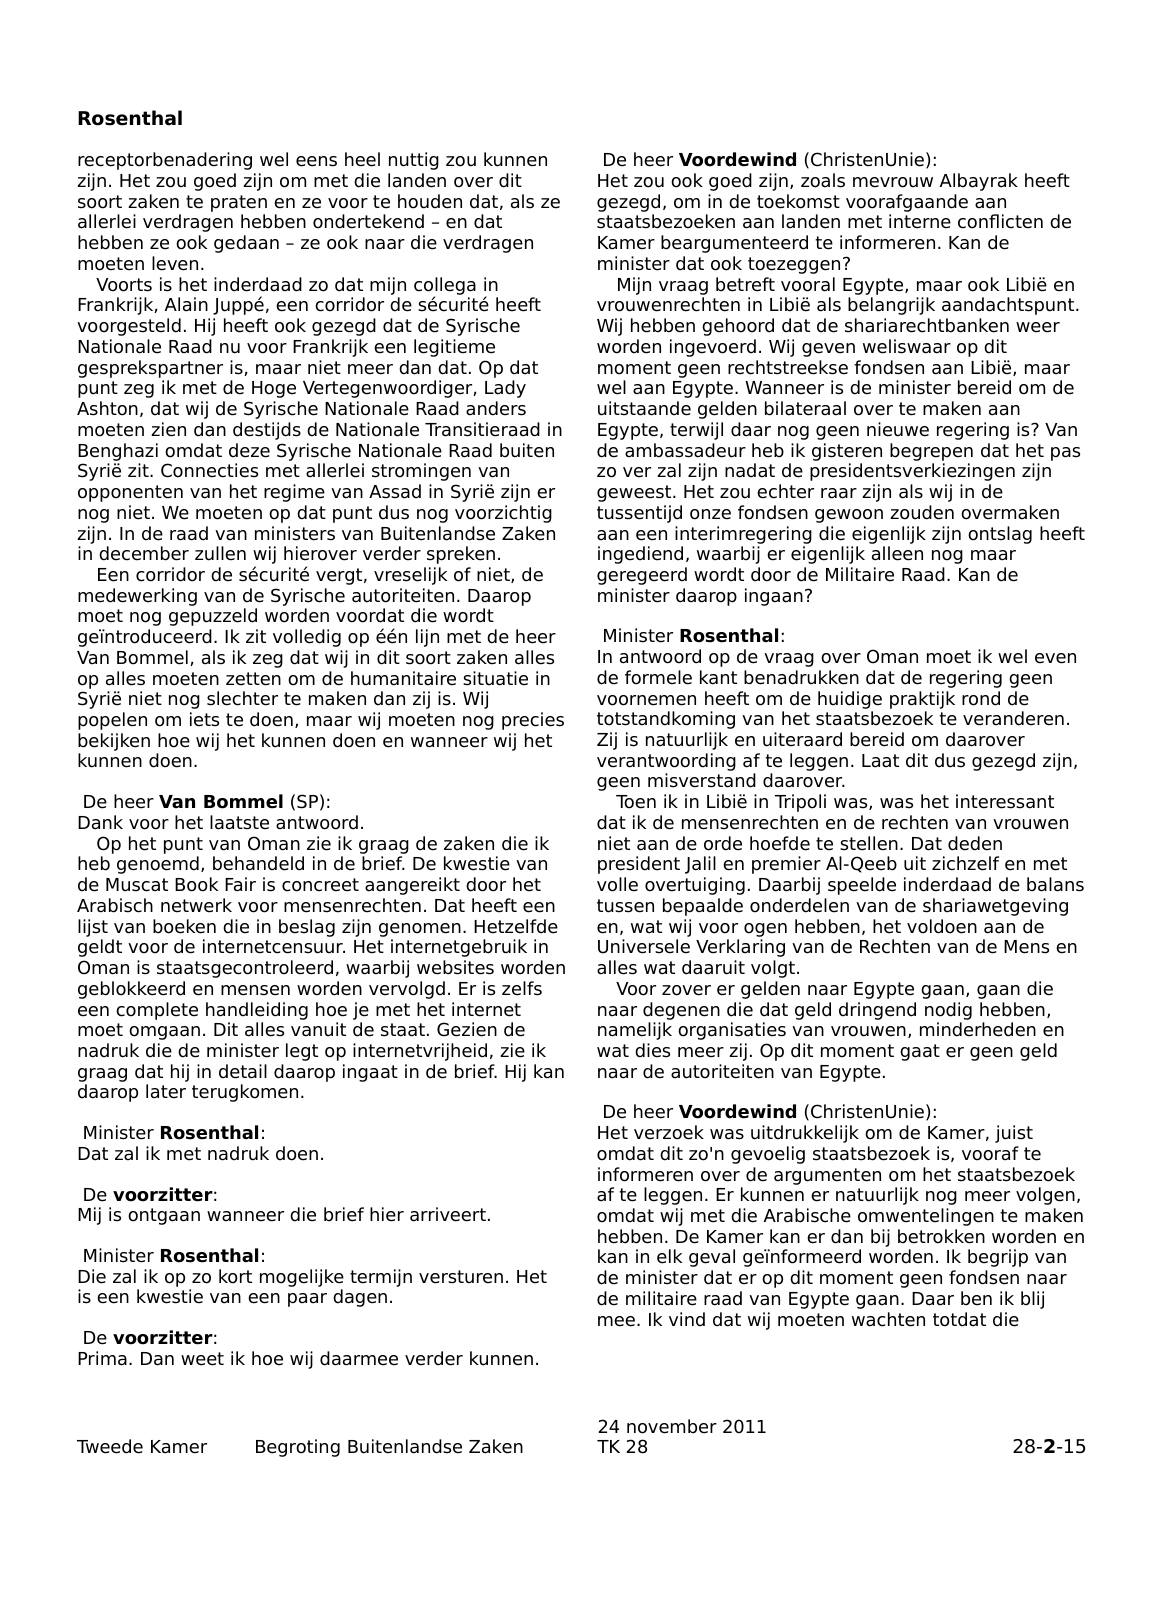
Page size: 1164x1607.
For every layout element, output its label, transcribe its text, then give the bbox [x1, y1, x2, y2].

text Prima. Dan weet ik hoe wij daarmee verder kunnen. [77, 1349, 567, 1369]
text Het verzoek was uitdrukkelijk om de Kamer, juist omdat dit zo'n gevoelig staatsbezoek is, vooraf te informeren over de argumenten om het staatsbezoek af te leggen. Er kunnen er natuurlijk nog meer volgen, omdat wij met die Arabische omwentelingen te maken hebben. De Kamer kan er dan bij betrokken worden en kan in elk geval geïnformeerd worden. Ik begrijp van de minister dat er op dit moment geen fondsen naar de militaire raad van Egypte gaan. Daar ben ik blij mee. Ik vind dat wij moeten wachten totdat die [596, 1123, 1087, 1330]
text Die zal ik op zo kort mogelijke termijn versturen. Het is een kwestie van een paar dagen. [77, 1267, 567, 1308]
text De heer Voordewind (ChristenUnie): [596, 1102, 1087, 1123]
text Een corridor de sécurité vergt, vreselijk of niet, de medewerking van de Syrische autoriteiten. Daarop moet nog gepuzzeld worden voordat die wordt geïntroduceerd. Ik zit volledig op één lijn met de heer Van Bommel, als ik zeg dat wij in dit soort zaken alles op alles moeten zetten om de humanitaire situatie in Syrië niet nog slechter te maken dan zij is. Wij popelen om iets te doen, maar wij moeten nog precies bekijken hoe wij het kunnen doen en wanneer wij het kunnen doen. [77, 565, 567, 772]
text Mijn vraag betreft vooral Egypte, maar ook Libië en vrouwenrechten in Libië als belangrijk aandachtspunt. Wij hebben gehoord dat de shariarechtbanken weer worden ingevoerd. Wij geven weliswaar op dit moment geen rechtstreekse fondsen aan Libië, maar wel aan Egypte. Wanneer is de minister bereid om de uitstaande gelden bilateraal over te maken aan Egypte, terwijl daar nog geen nieuwe regering is? Van de ambassadeur heb ik gisteren begrepen dat het pas zo ver zal zijn nadat de presidentsverkiezingen zijn geweest. Het zou echter raar zijn als wij in de tussentijd onze fondsen gewoon zouden overmaken aan een interimregering die eigenlijk zijn ontslag heeft ingediend, waarbij er eigenlijk alleen nog maar geregeerd wordt door de Militaire Raad. Kan de minister daarop ingaan? [596, 274, 1087, 606]
text Minister Rosenthal: [77, 1246, 567, 1267]
text receptorbenadering wel eens heel nuttig zou kunnen zijn. Het zou goed zijn om met die landen over dit soort zaken te praten en ze voor te houden dat, als ze allerlei verdragen hebben ondertekend – en dat hebben ze ook gedaan – ze ook naar die verdragen moeten leven. [77, 150, 567, 274]
text De heer Voordewind (ChristenUnie): [596, 150, 1087, 171]
text Dank voor het laatste antwoord. [77, 813, 567, 833]
text Op het punt van Oman zie ik graag de zaken die ik heb genoemd, behandeld in de brief. De kwestie van de Muscat Book Fair is concreet aangereikt door het Arabisch netwerk voor mensenrechten. Dat heeft een lijst van boeken die in beslag zijn genomen. Hetzelfde geldt voor de internetcensuur. Het internetgebruik in Oman is staatsgecontroleerd, waarbij websites worden geblokkeerd en mensen worden vervolgd. Er is zelfs een complete handleiding hoe je met het internet moet omgaan. Dit alles vanuit de staat. Gezien de nadruk die de minister legt op internetvrijheid, zie ik graag dat hij in detail daarop ingaat in de brief. Hij kan daarop later terugkomen. [77, 833, 567, 1103]
text De voorzitter: [77, 1328, 567, 1349]
text Minister Rosenthal: [596, 626, 1087, 647]
text Mij is ontgaan wanneer die brief hier arriveert. [77, 1205, 567, 1226]
text Voorts is het inderdaad zo dat mijn collega in Frankrijk, Alain Juppé, een corridor de sécurité heeft voorgesteld. Hij heeft ook gezegd dat de Syrische Nationale Raad nu voor Frankrijk een legitieme gesprekspartner is, maar niet meer dan dat. Op dat punt zeg ik met de Hoge Vertegenwoordiger, Lady Ashton, dat wij de Syrische Nationale Raad anders moeten zien dan destijds de Nationale Transitieraad in Benghazi omdat deze Syrische Nationale Raad buiten Syrië zit. Connecties met allerlei stromingen van opponenten van het regime van Assad in Syrië zijn er nog niet. We moeten op dat punt dus nog voorzichtig zijn. In de raad van ministers van Buitenlandse Zaken in december zullen wij hierover verder spreken. [77, 274, 567, 565]
text De heer Van Bommel (SP): [77, 792, 567, 813]
text Voor zover er gelden naar Egypte gaan, gaan die naar degenen die dat geld dringend nodig hebben, namelijk organisaties van vrouwen, minderheden en wat dies meer zij. Op dit moment gaat er geen geld naar de autoriteiten van Egypte. [596, 979, 1087, 1082]
text Minister Rosenthal: [77, 1123, 567, 1144]
text In antwoord op de vraag over Oman moet ik wel even de formele kant benadrukken dat de regering geen voornemen heeft om de huidige praktijk rond de totstandkoming van het staatsbezoek te veranderen. Zij is natuurlijk en uiteraard bereid om daarover verantwoording af te leggen. Laat dit dus gezegd zijn, geen misverstand daarover. [596, 647, 1087, 792]
text Toen ik in Libië in Tripoli was, was het interessant dat ik de mensenrechten en de rechten van vrouwen niet aan de orde hoefde te stellen. Dat deden president Jalil en premier Al-Qeeb uit zichzelf en met volle overtuiging. Daarbij speelde inderdaad de balans tussen bepaalde onderdelen van de shariawetgeving en, wat wij voor ogen hebben, het voldoen aan de Universele Verklaring van de Rechten van de Mens en alles wat daaruit volgt. [596, 792, 1087, 979]
text De voorzitter: [77, 1184, 567, 1205]
text Dat zal ik met nadruk doen. [77, 1144, 567, 1164]
text Het zou ook goed zijn, zoals mevrouw Albayrak heeft gezegd, om in de toekomst voorafgaande aan staatsbezoeken aan landen met interne conflicten de Kamer beargumenteerd te informeren. Kan de minister dat ook toezeggen? [596, 171, 1087, 274]
